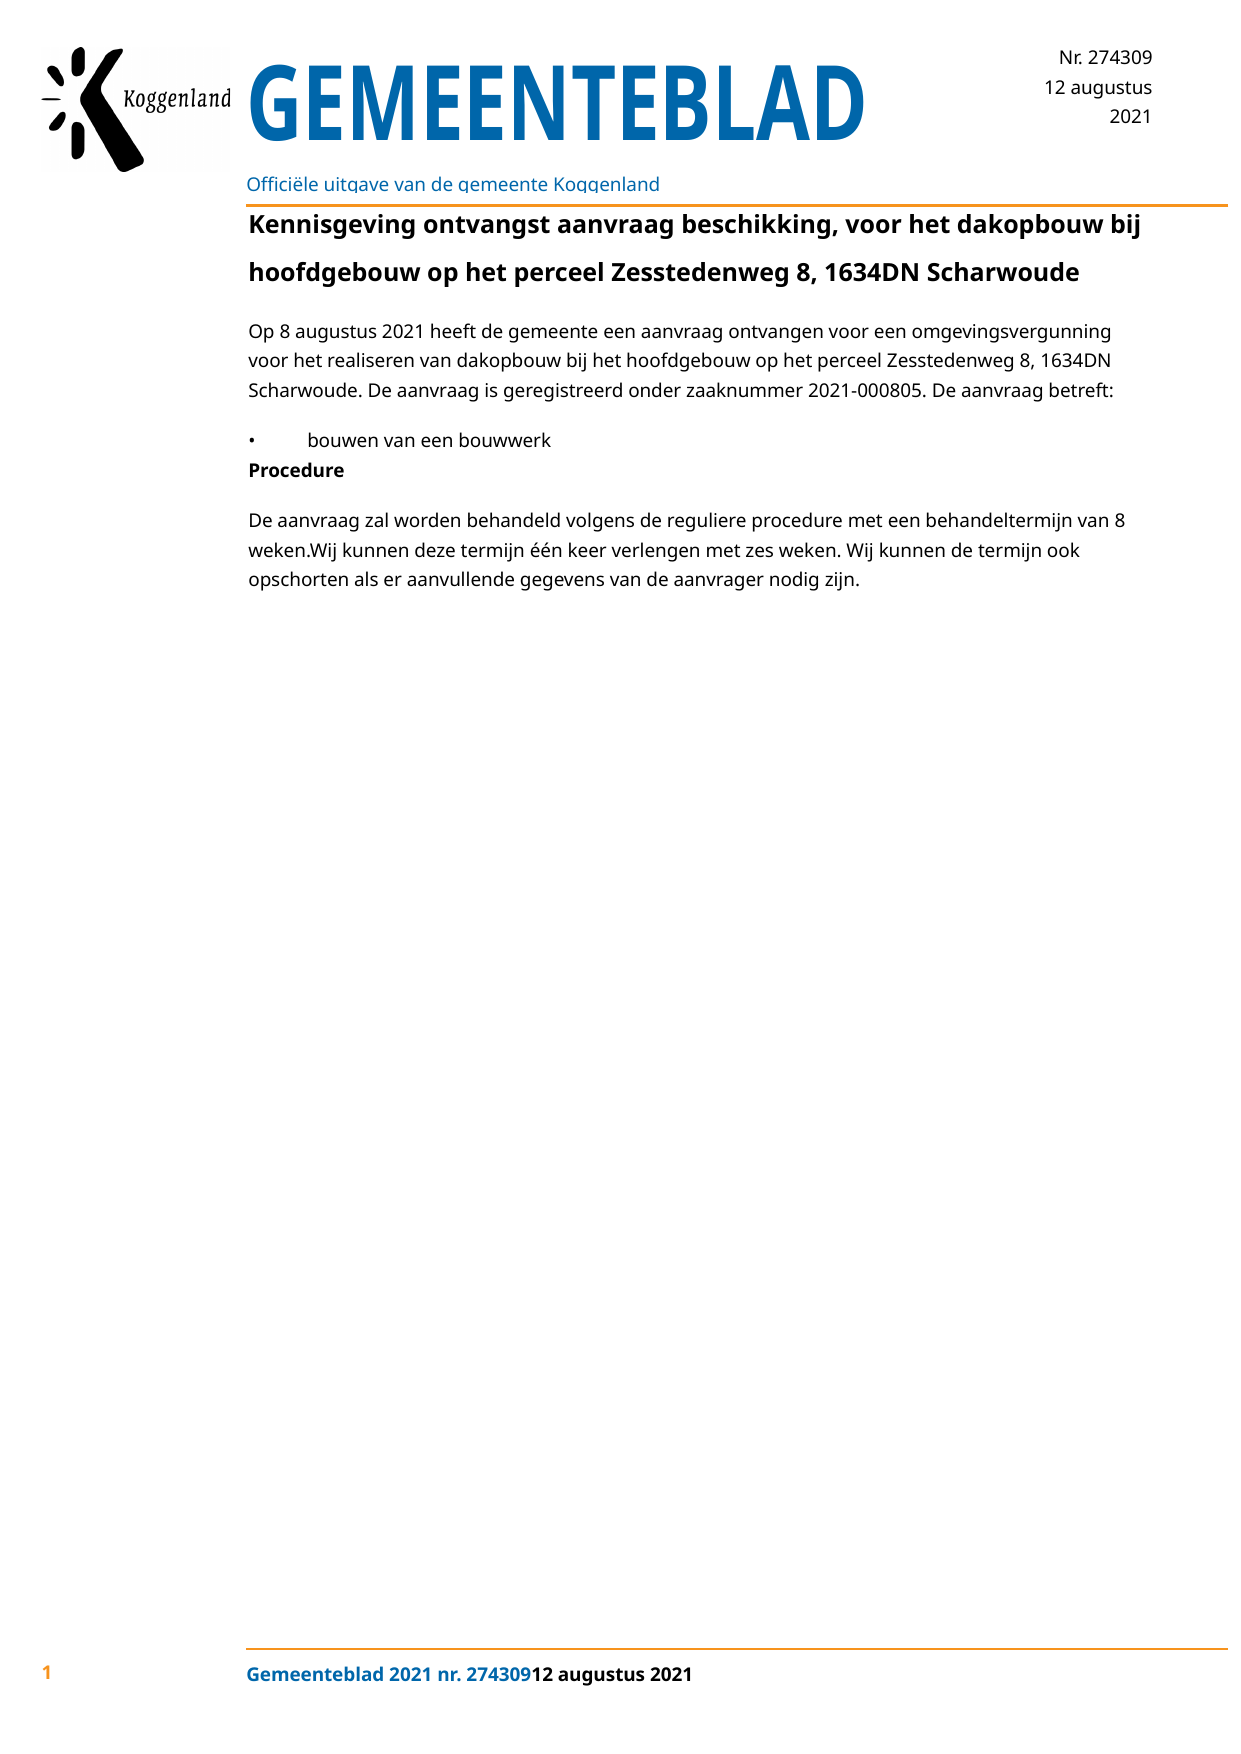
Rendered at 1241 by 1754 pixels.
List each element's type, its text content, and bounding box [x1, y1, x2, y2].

text Procedure [248, 457, 1152, 483]
text Op 8 augustus 2021 heeft de gemeente een aanvraag ontvangen voor een omgevingsvergunning voor het realiseren van dakopbouw bij het hoofdgebouw op het perceel Zesstedenweg 8, 1634DN Scharwoude. De aanvraag is geregistreerd onder zaaknummer 2021-000805. De aanvraag betreft: [248, 318, 1152, 403]
text Kennisgeving ontvangst aanvraag beschikking, voor het dakopbouw bij hoofdgebouw op het perceel Zesstedenweg 8, 1634DN Scharwoude [248, 207, 1152, 288]
picture [41, 47, 231, 172]
list bouwen van een bouwwerk [248, 427, 1152, 453]
text De aanvraag zal worden behandeld volgens de reguliere procedure met een behandeltermijn van 8 weken.Wij kunnen deze termijn één keer verlengen met zes weken. Wij kunnen de termijn ook opschorten als er aanvullende gegevens van de aanvrager nodig zijn. [248, 507, 1152, 592]
